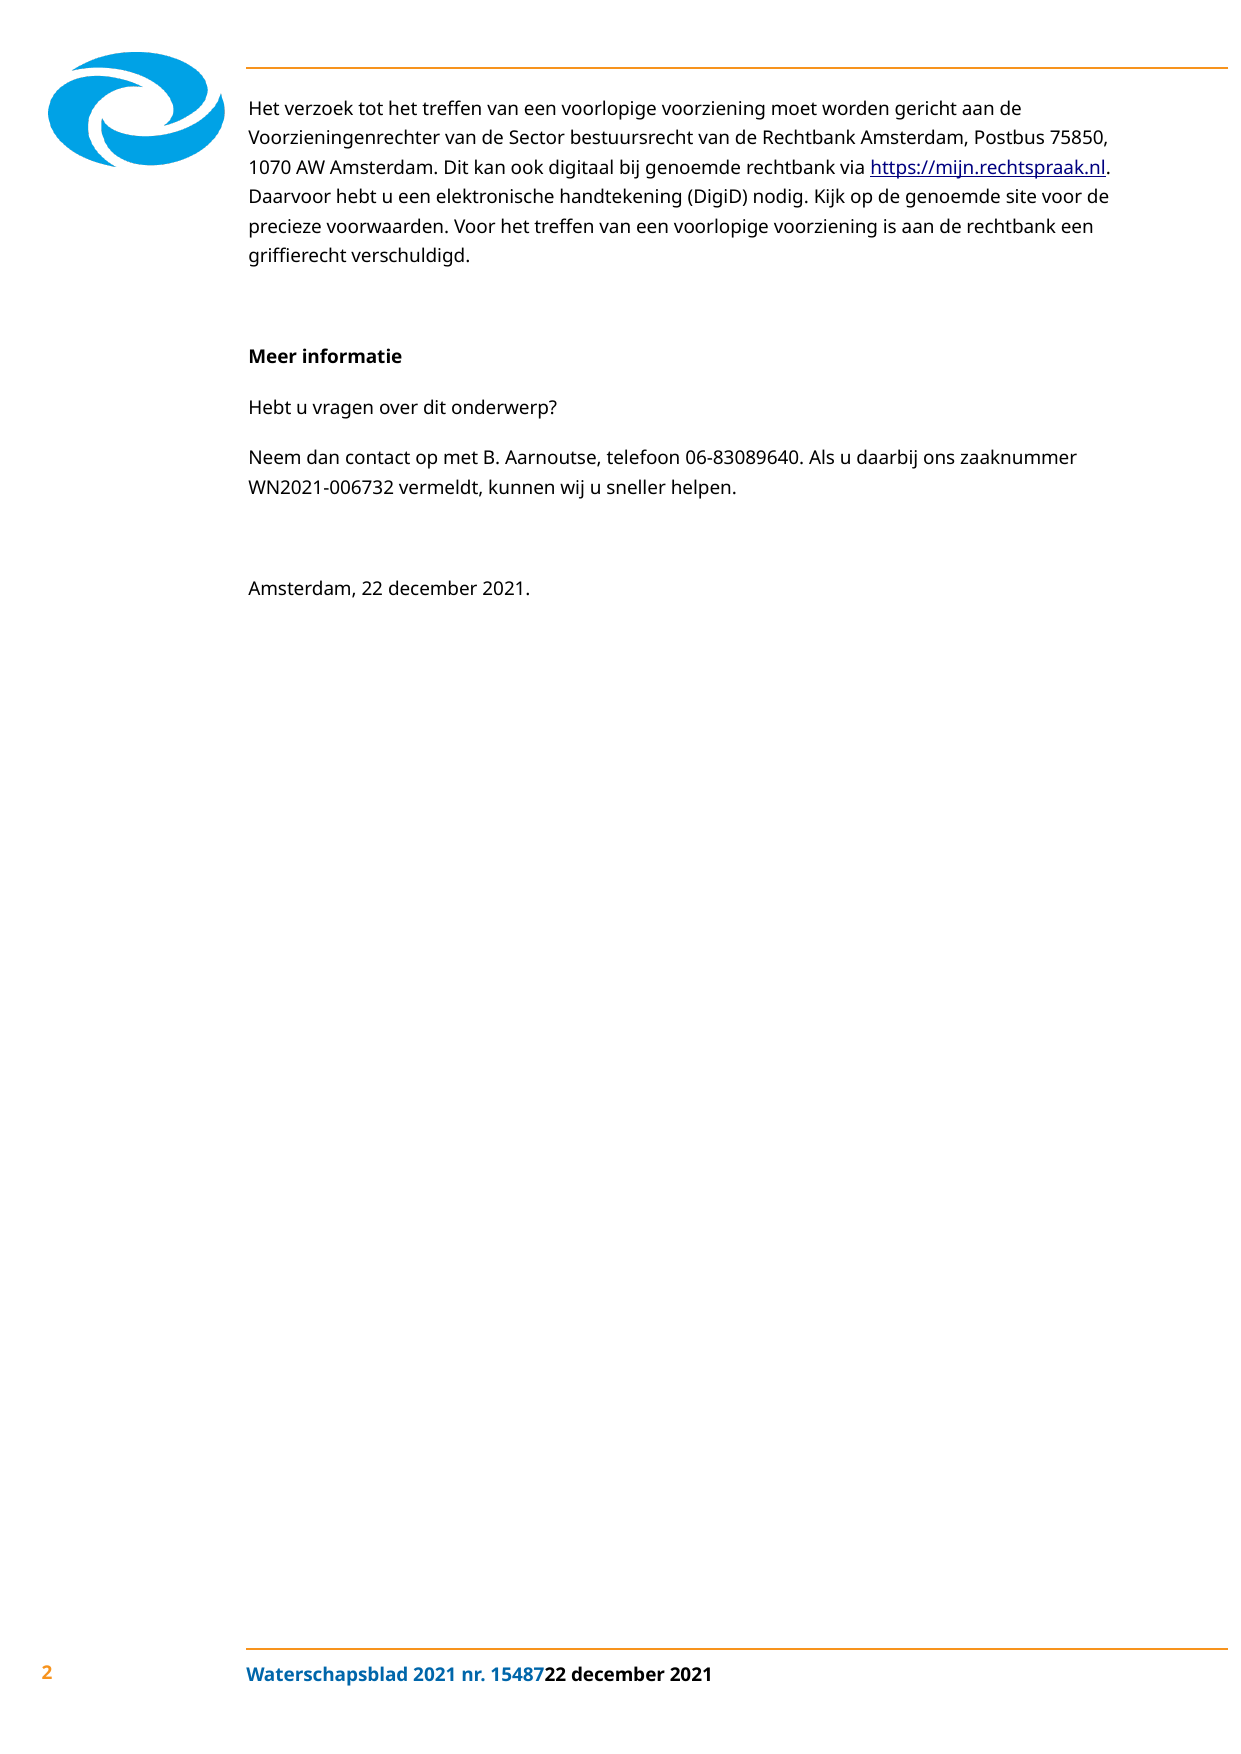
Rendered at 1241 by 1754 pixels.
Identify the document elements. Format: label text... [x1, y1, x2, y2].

text Meer informatie [248, 343, 1152, 369]
text Hebt u vragen over dit onderwerp? [248, 394, 1152, 420]
text Neem dan contact op met B. Aarnoutse, telefoon 06-83089640. Als u daarbij ons zaaknummer WN2021-006732 vermeldt, kunnen wij u sneller helpen. [248, 444, 1152, 500]
picture [41, 47, 231, 172]
text Amsterdam, 22 december 2021. [248, 575, 1152, 601]
text Het verzoek tot het treffen van een voorlopige voorziening moet worden gericht aan de Voorzieningenrechter van de Sector bestuursrecht van de Rechtbank Amsterdam, Postbus 75850, 1070 AW Amsterdam. Dit kan ook digitaal bij genoemde rechtbank via https://mijn.rechtspraak.nl. Daarvoor hebt u een elektronische handtekening (DigiD) nodig. Kijk op de genoemde site voor de precieze voorwaarden. Voor het treffen van een voorlopige voorziening is aan de rechtbank een griffierecht verschuldigd. [248, 95, 1152, 268]
